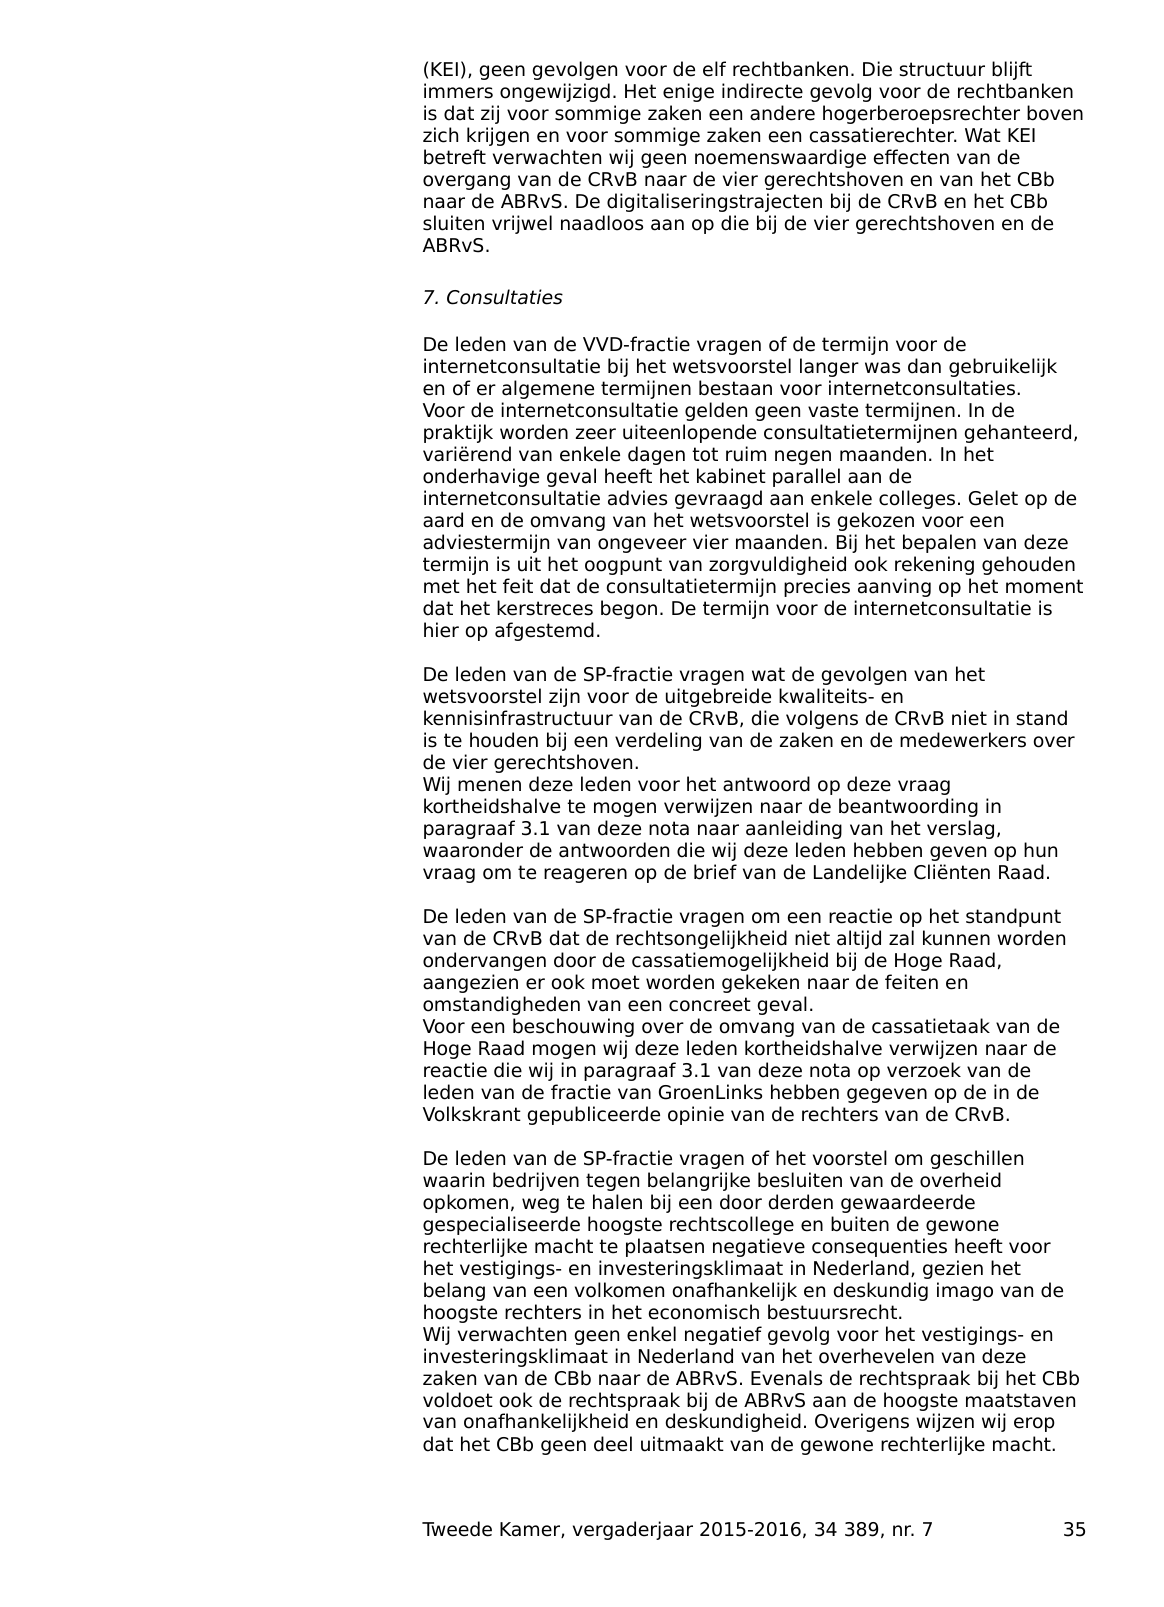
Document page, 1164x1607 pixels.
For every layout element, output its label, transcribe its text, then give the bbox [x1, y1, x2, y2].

text Voor de internetconsultatie gelden geen vaste termijnen. In de praktijk worden zeer uiteenlopende consultatietermijnen gehanteerd, variërend van enkele dagen tot ruim negen maanden. In het onderhavige geval heeft het kabinet parallel aan de internetconsultatie advies gevraagd aan enkele colleges. Gelet op de aard en de omvang van het wetsvoorstel is gekozen voor een adviestermijn van ongeveer vier maanden. Bij het bepalen van deze termijn is uit het oogpunt van zorgvuldigheid ook rekening gehouden met het feit dat de consultatietermijn precies aanving op het moment dat het kerstreces begon. De termijn voor de internetconsultatie is hier op afgestemd. [422, 400, 1087, 642]
text Wij menen deze leden voor het antwoord op deze vraag kortheidshalve te mogen verwijzen naar de beantwoording in paragraaf 3.1 van deze nota naar aanleiding van het verslag, waaronder de antwoorden die wij deze leden hebben geven op hun vraag om te reageren op de brief van de Landelijke Cliënten Raad. [422, 774, 1087, 883]
text Wij verwachten geen enkel negatief gevolg voor het vestigings- en investeringsklimaat in Nederland van het overhevelen van deze zaken van de CBb naar de ABRvS. Evenals de rechtspraak bij het CBb voldoet ook de rechtspraak bij de ABRvS aan de hoogste maatstaven van onafhankelijkheid en deskundigheid. Overigens wijzen wij erop dat het CBb geen deel uitmaakt van de gewone rechterlijke macht. [422, 1323, 1087, 1455]
text De leden van de SP-fractie vragen om een reactie op het standpunt van de CRvB dat de rechtsongelijkheid niet altijd zal kunnen worden ondervangen door de cassatiemogelijkheid bij de Hoge Raad, aangezien er ook moet worden gekeken naar de feiten en omstandigheden van een concreet geval. [422, 906, 1087, 1016]
text De leden van de SP-fractie vragen wat de gevolgen van het wetsvoorstel zijn voor de uitgebreide kwaliteits- en kennisinfrastructuur van de CRvB, die volgens de CRvB niet in stand is te houden bij een verdeling van de zaken en de medewerkers over de vier gerechtshoven. [422, 664, 1087, 774]
text (KEI), geen gevolgen voor de elf rechtbanken. Die structuur blijft immers ongewijzigd. Het enige indirecte gevolg voor de rechtbanken is dat zij voor sommige zaken een andere hogerberoepsrechter boven zich krijgen en voor sommige zaken een cassatierechter. Wat KEI betreft verwachten wij geen noemenswaardige effecten van de overgang van de CRvB naar de vier gerechtshoven en van het CBb naar de ABRvS. De digitaliseringstrajecten bij de CRvB en het CBb sluiten vrijwel naadloos aan op die bij de vier gerechtshoven en de ABRvS. [422, 59, 1087, 257]
subtitle 7. Consultaties [422, 287, 1087, 309]
text De leden van de SP-fractie vragen of het voorstel om geschillen waarin bedrijven tegen belangrijke besluiten van de overheid opkomen, weg te halen bij een door derden gewaardeerde gespecialiseerde hoogste rechtscollege en buiten de gewone rechterlijke macht te plaatsen negatieve consequenties heeft voor het vestigings- en investeringsklimaat in Nederland, gezien het belang van een volkomen onafhankelijk en deskundig imago van de hoogste rechters in het economisch bestuursrecht. [422, 1148, 1087, 1323]
text Voor een beschouwing over de omvang van de cassatietaak van de Hoge Raad mogen wij deze leden kortheidshalve verwijzen naar de reactie die wij in paragraaf 3.1 van deze nota op verzoek van de leden van de fractie van GroenLinks hebben gegeven op de in de Volkskrant gepubliceerde opinie van de rechters van de CRvB. [422, 1016, 1087, 1126]
text De leden van de VVD-fractie vragen of de termijn voor de internetconsultatie bij het wetsvoorstel langer was dan gebruikelijk en of er algemene termijnen bestaan voor internetconsultaties. [422, 334, 1087, 400]
